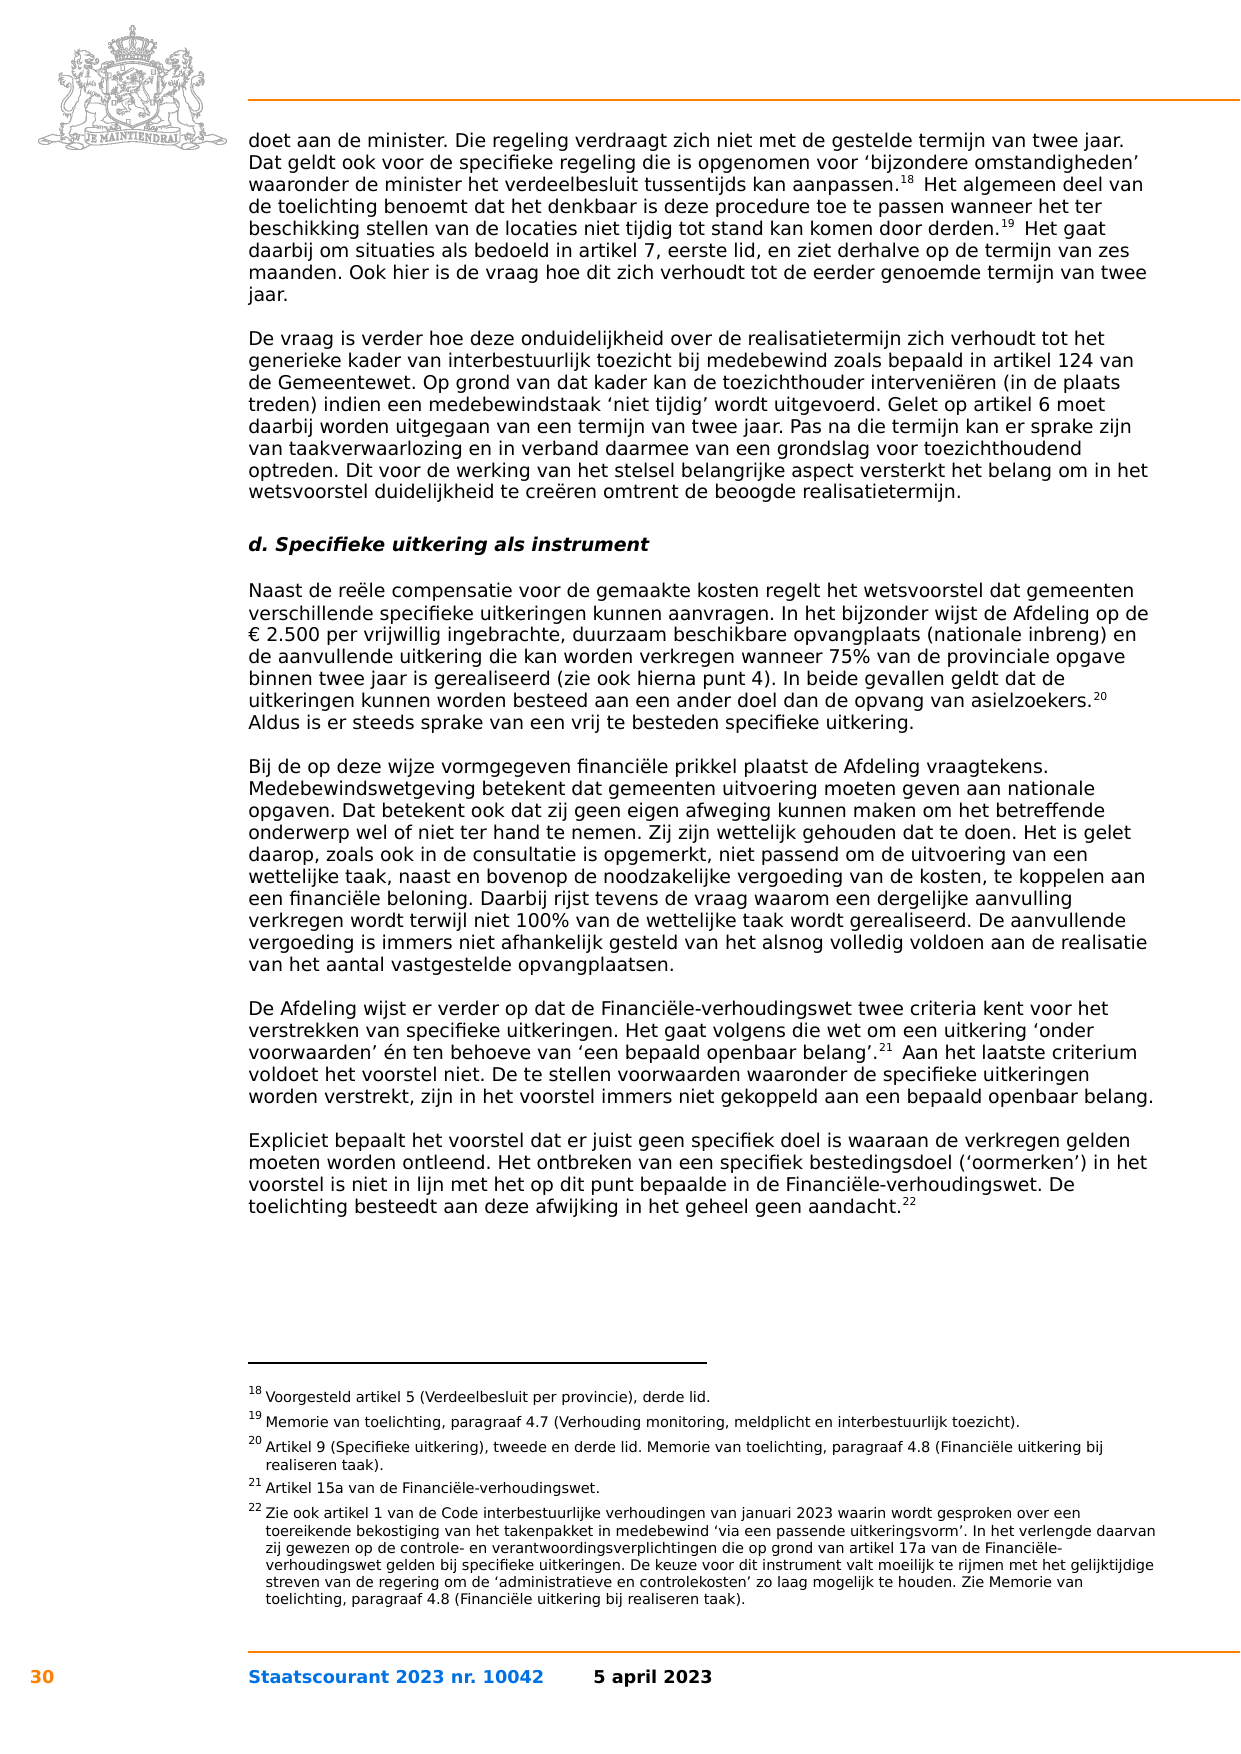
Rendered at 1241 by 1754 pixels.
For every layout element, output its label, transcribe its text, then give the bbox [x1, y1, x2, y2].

text Bij de op deze wijze vormgegeven financiële prikkel plaatst de Afdeling vraagtekens. Medebewindswetgeving betekent dat gemeenten uitvoering moeten geven aan nationale opgaven. Dat betekent ook dat zij geen eigen afweging kunnen maken om het betreffende onderwerp wel of niet ter hand te nemen. Zij zijn wettelijk gehouden dat te doen. Het is gelet daarop, zoals ook in de consultatie is opgemerkt, niet passend om de uitvoering van een wettelijke taak, naast en bovenop de noodzakelijke vergoeding van de kosten, te koppelen aan een financiële beloning. Daarbij rijst tevens de vraag waarom een dergelijke aanvulling verkregen wordt terwijl niet 100% van de wettelijke taak wordt gerealiseerd. De aanvullende vergoeding is immers niet afhankelijk gesteld van het alsnog volledig voldoen aan de realisatie van het aantal vastgestelde opvangplaatsen. [248, 756, 1163, 976]
picture [38, 25, 227, 150]
text Naast de reële compensatie voor de gemaakte kosten regelt het wetsvoorstel dat gemeenten verschillende specifieke uitkeringen kunnen aanvragen. In het bijzonder wijst de Afdeling op de € 2.500 per vrijwillig ingebrachte, duurzaam beschikbare opvangplaats (nationale inbreng) en de aanvullende uitkering die kan worden verkregen wanneer 75% van de provinciale opgave binnen twee jaar is gerealiseerd (zie ook hierna punt 4). In beide gevallen geldt dat de uitkeringen kunnen worden besteed aan een ander doel dan de opvang van asielzoekers. Aldus is er steeds sprake van een vrij te besteden specifieke uitkering. [248, 580, 1163, 734]
text Zie ook artikel 1 van de Code interbestuurlijke verhoudingen van januari 2023 waarin wordt gesproken over een toereikende bekostiging van het takenpakket in medebewind ‘via een passende uitkeringsvorm’. In het verlengde daarvan zij gewezen op de controle- en verantwoordingsverplichtingen die op grond van artikel 17a van de Financiële-verhoudingswet gelden bij specifieke uitkeringen. De keuze voor dit instrument valt moeilijk te rijmen met het gelijktijdige streven van de regering om de ‘administratieve en controlekosten’ zo laag mogelijk te houden. Zie Memorie van toelichting, paragraaf 4.8 (Financiële uitkering bij realiseren taak). [248, 1501, 1163, 1608]
text Voorgesteld artikel 5 (Verdeelbesluit per provincie), derde lid. [248, 1384, 1163, 1407]
text doet aan de minister. Die regeling verdraagt zich niet met de gestelde termijn van twee jaar. Dat geldt ook voor de specifieke regeling die is opgenomen voor ‘bijzondere omstandigheden’ waaronder de minister het verdeelbesluit tussentijds kan aanpassen. Het algemeen deel van de toelichting benoemt dat het denkbaar is deze procedure toe te passen wanneer het ter beschikking stellen van de locaties niet tijdig tot stand kan komen door derden. Het gaat daarbij om situaties als bedoeld in artikel 7, eerste lid, en ziet derhalve op de termijn van zes maanden. Ook hier is de vraag hoe dit zich verhoudt tot de eerder genoemde termijn van twee jaar. [248, 130, 1163, 306]
text Artikel 15a van de Financiële-verhoudingswet. [248, 1476, 1163, 1498]
text Artikel 9 (Specifieke uitkering), tweede en derde lid. Memorie van toelichting, paragraaf 4.8 (Financiële uitkering bij realiseren taak). [248, 1434, 1163, 1473]
text De vraag is verder hoe deze onduidelijkheid over de realisatietermijn zich verhoudt tot het generieke kader van interbestuurlijk toezicht bij medebewind zoals bepaald in artikel 124 van de Gemeentewet. Op grond van dat kader kan de toezichthouder interveniëren (in de plaats treden) indien een medebewindstaak ‘niet tijdig’ wordt uitgevoerd. Gelet op artikel 6 moet daarbij worden uitgegaan van een termijn van twee jaar. Pas na die termijn kan er sprake zijn van taakverwaarlozing en in verband daarmee van een grondslag voor toezichthoudend optreden. Dit voor de werking van het stelsel belangrijke aspect versterkt het belang om in het wetsvoorstel duidelijkheid te creëren omtrent de beoogde realisatietermijn. [248, 328, 1163, 503]
subtitle d. Specifieke uitkering als instrument [248, 533, 1163, 555]
text Memorie van toelichting, paragraaf 4.7 (Verhouding monitoring, meldplicht en interbestuurlijk toezicht). [248, 1409, 1163, 1432]
text Expliciet bepaalt het voorstel dat er juist geen specifiek doel is waaraan de verkregen gelden moeten worden ontleend. Het ontbreken van een specifiek bestedingsdoel (‘oormerken’) in het voorstel is niet in lijn met het op dit punt bepaalde in de Financiële-verhoudingswet. De toelichting besteedt aan deze afwijking in het geheel geen aandacht. [248, 1129, 1163, 1217]
text De Afdeling wijst er verder op dat de Financiële-verhoudingswet twee criteria kent voor het verstrekken van specifieke uitkeringen. Het gaat volgens die wet om een uitkering ‘onder voorwaarden’ én ten behoeve van ‘een bepaald openbaar belang’. Aan het laatste criterium voldoet het voorstel niet. De te stellen voorwaarden waaronder de specifieke uitkeringen worden verstrekt, zijn in het voorstel immers niet gekoppeld aan een bepaald openbaar belang. [248, 998, 1163, 1108]
